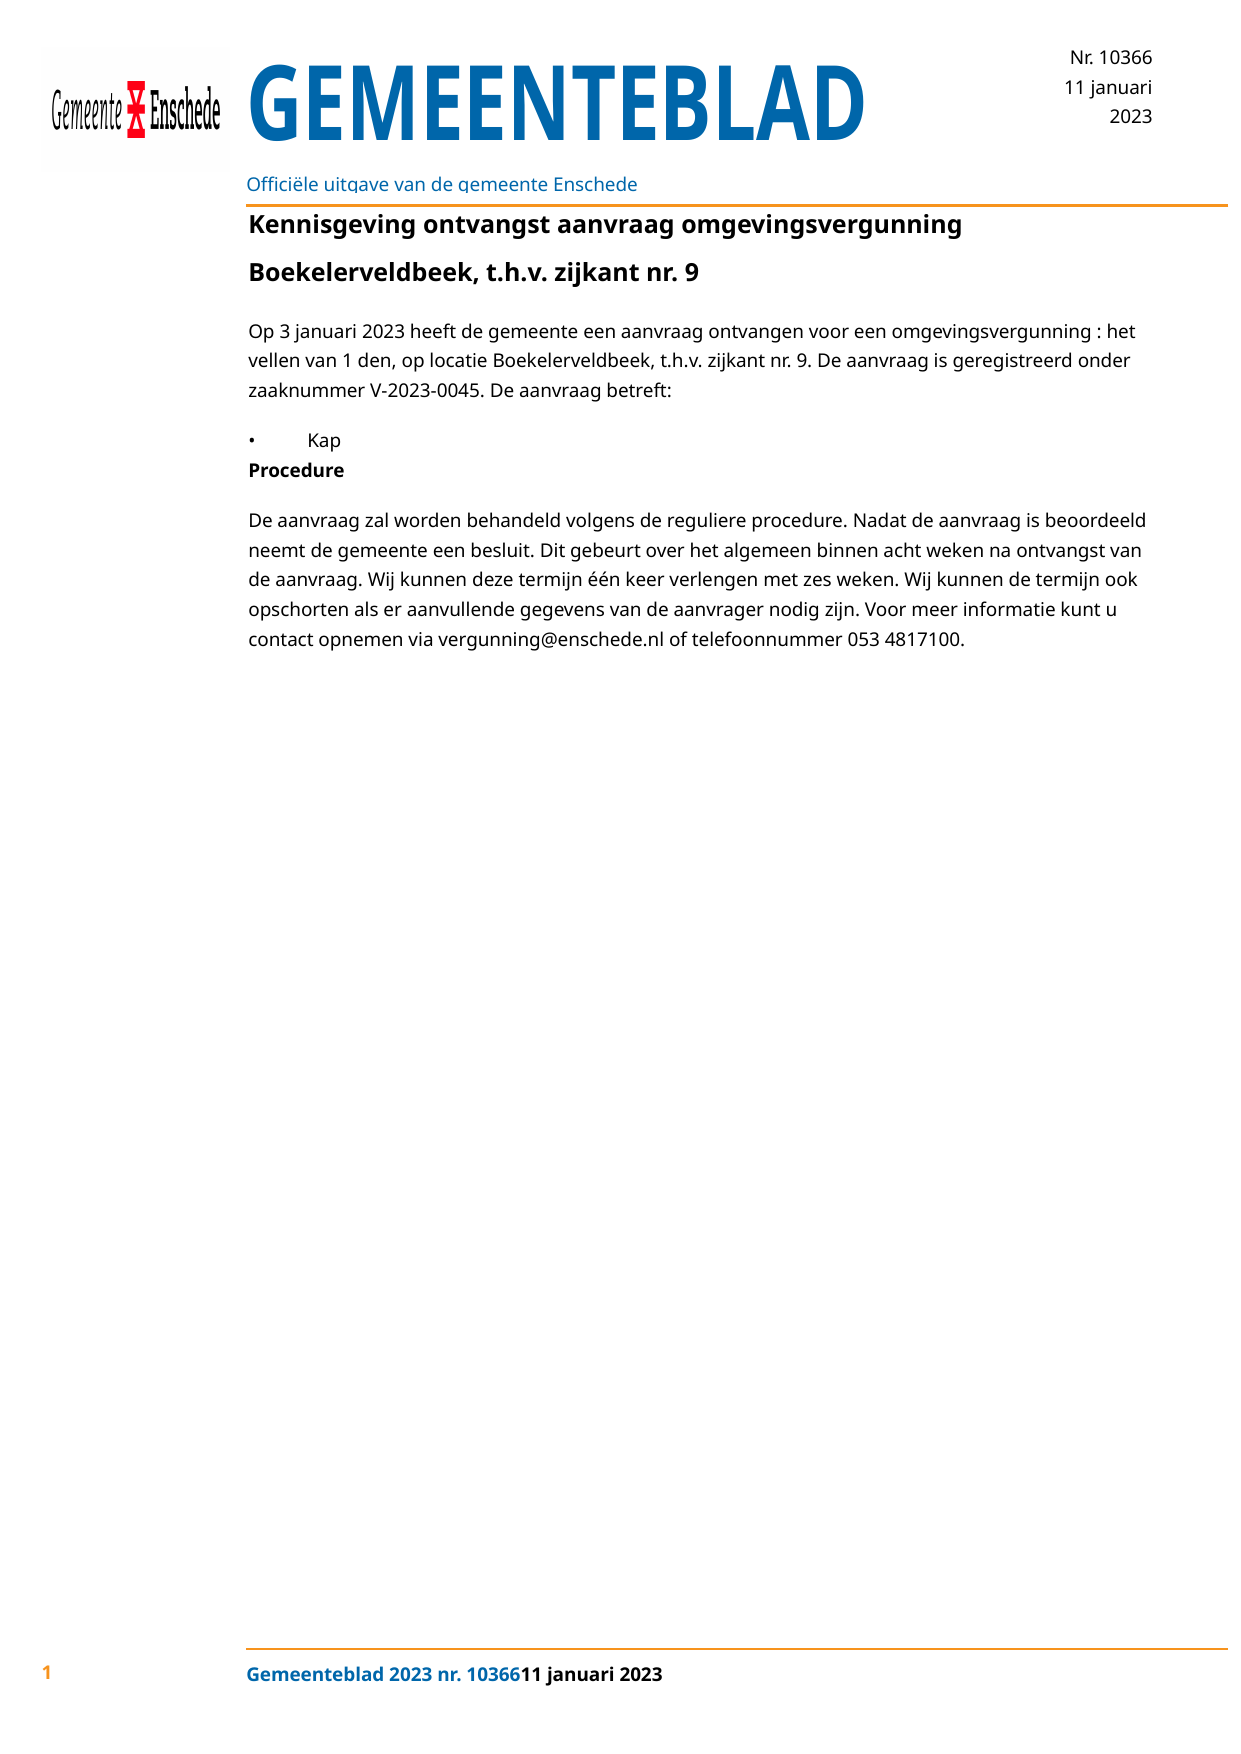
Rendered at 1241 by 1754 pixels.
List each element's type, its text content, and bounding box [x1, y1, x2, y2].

text Op 3 januari 2023 heeft de gemeente een aanvraag ontvangen voor een omgevingsvergunning : het vellen van 1 den, op locatie Boekelerveldbeek, t.h.v. zijkant nr. 9. De aanvraag is geregistreerd onder zaaknummer V-2023-0045. De aanvraag betreft: [248, 318, 1152, 403]
text De aanvraag zal worden behandeld volgens de reguliere procedure. Nadat de aanvraag is beoordeeld neemt de gemeente een besluit. Dit gebeurt over het algemeen binnen acht weken na ontvangst van de aanvraag. Wij kunnen deze termijn één keer verlengen met zes weken. Wij kunnen de termijn ook opschorten als er aanvullende gegevens van de aanvrager nodig zijn. Voor meer informatie kunt u contact opnemen via vergunning@enschede.nl of telefoonnummer 053 4817100. [248, 507, 1152, 652]
list Kap [248, 427, 1152, 453]
picture [41, 47, 231, 172]
text Kennisgeving ontvangst aanvraag omgevingsvergunning Boekelerveldbeek, t.h.v. zijkant nr. 9 [248, 207, 1152, 288]
text Procedure [248, 457, 1152, 483]
